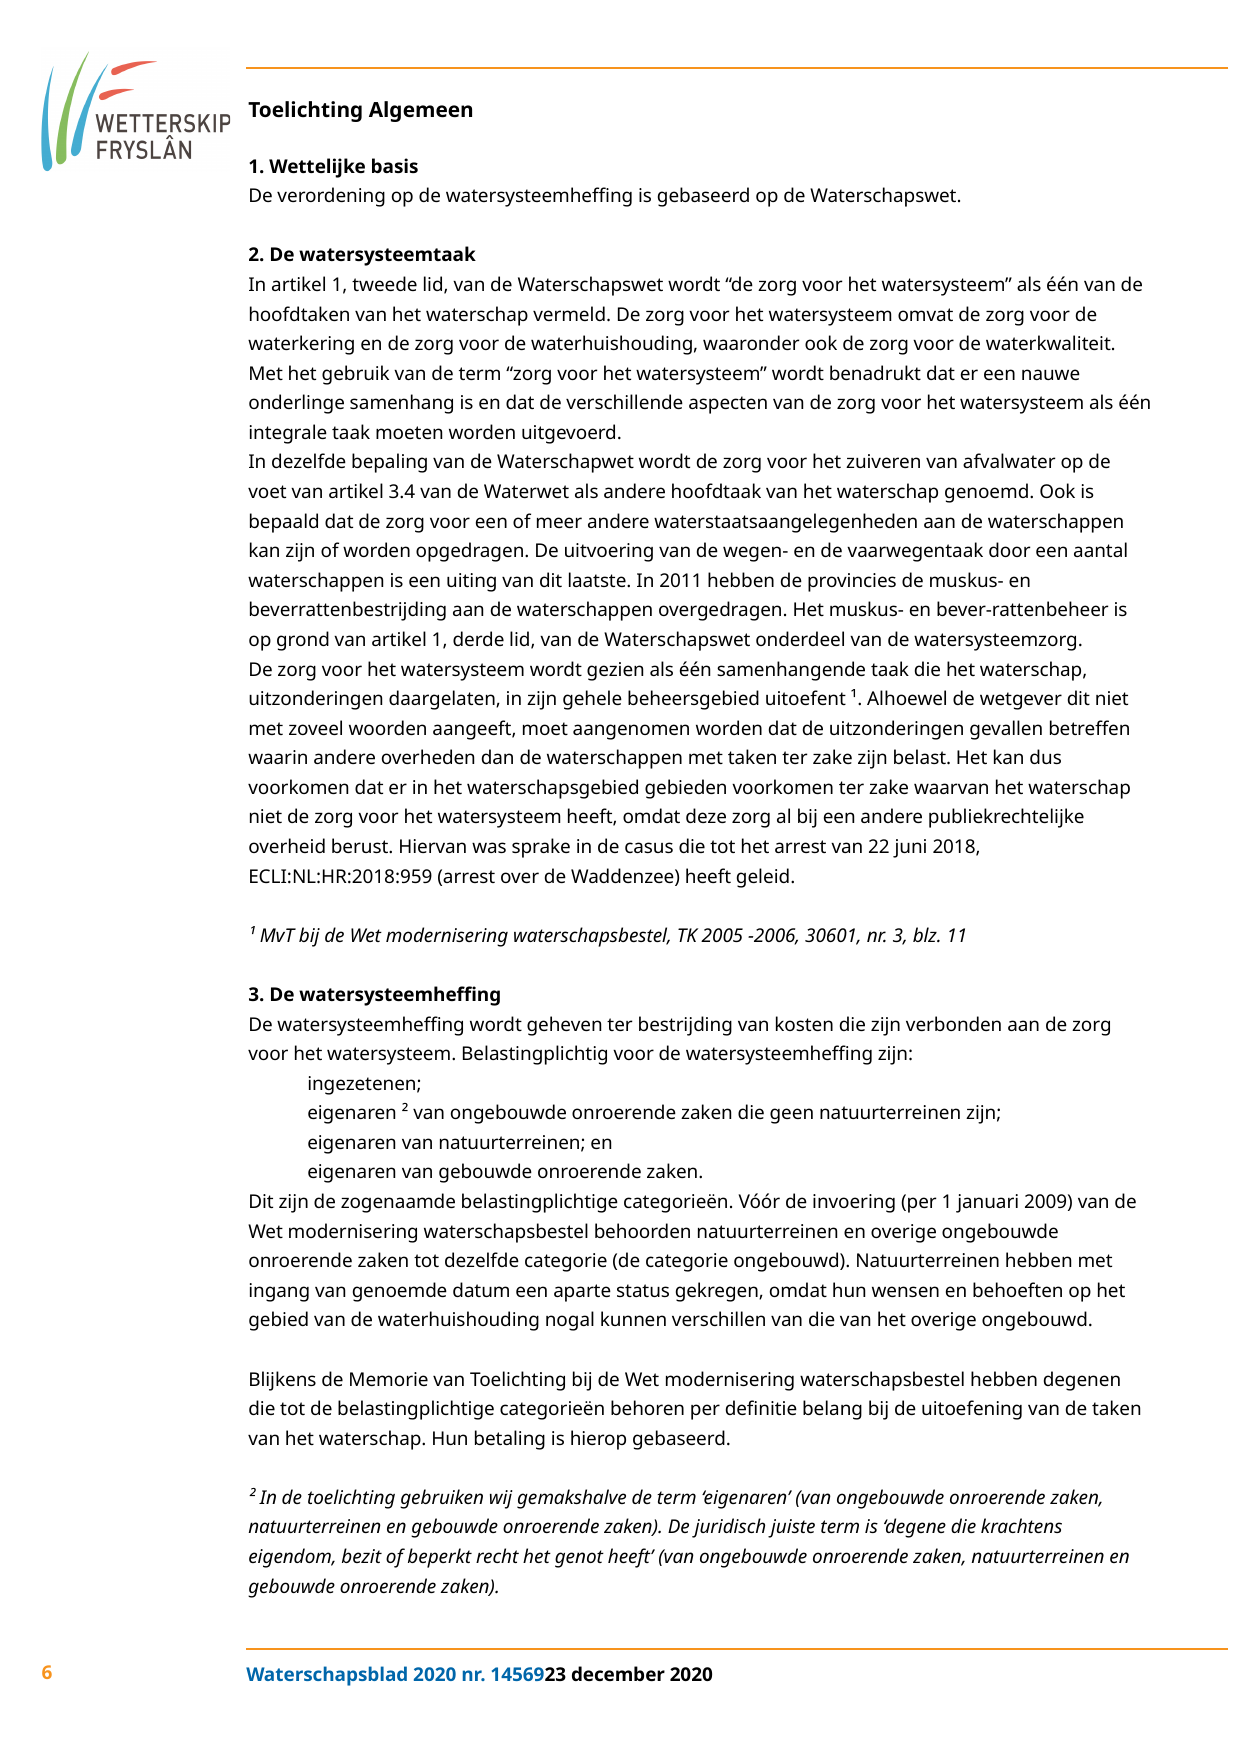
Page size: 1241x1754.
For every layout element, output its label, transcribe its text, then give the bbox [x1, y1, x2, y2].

text De verordening op de watersysteemheffing is gebaseerd op de Waterschapswet. [248, 182, 1152, 208]
text Toelichting Algemeen [248, 95, 1152, 123]
text In dezelfde bepaling van de Waterschapwet wordt de zorg voor het zuiveren van afvalwater op de voet van artikel 3.4 van de Waterwet als andere hoofdtaak van het waterschap genoemd. Ook is bepaald dat de zorg voor een of meer andere waterstaatsaangelegenheden aan de waterschappen kan zijn of worden opgedragen. De uitvoering van de wegen- en de vaarwegentaak door een aantal waterschappen is een uiting van dit laatste. In 2011 hebben de provincies de muskus- en beverrattenbestrijding aan de waterschappen overgedragen. Het muskus- en bever-rattenbeheer is op grond van artikel 1, derde lid, van de Waterschapswet onderdeel van de watersysteemzorg. [248, 449, 1152, 652]
list eigenaren van natuurterreinen; en [248, 1129, 1152, 1155]
text De watersysteemheffing wordt geheven ter bestrijding van kosten die zijn verbonden aan de zorg voor het watersysteem. Belastingplichtig voor de watersysteemheffing zijn: [248, 1011, 1152, 1066]
text Dit zijn de zogenaamde belastingplichtige categorieën. Vóór de invoering (per 1 januari 2009) van de Wet modernisering waterschapsbestel behoorden natuurterreinen en overige ongebouwde onroerende zaken tot dezelfde categorie (de categorie ongebouwd). Natuurterreinen hebben met ingang van genoemde datum een aparte status gekregen, omdat hun wensen en behoeften op het gebied van de waterhuishouding nogal kunnen verschillen van die van het overige ongebouwd. [248, 1188, 1152, 1332]
text ¹ MvT bij de Wet modernisering waterschapsbestel, TK 2005 -2006, 30601, nr. 3, blz. 11 [248, 922, 1152, 948]
list eigenaren ² van ongebouwde onroerende zaken die geen natuurterreinen zijn; [248, 1099, 1152, 1125]
picture [41, 47, 231, 172]
text 2. De watersysteemtaak [248, 242, 1152, 267]
list eigenaren van gebouwde onroerende zaken. [248, 1159, 1152, 1184]
text 1. Wettelijke basis [248, 153, 1152, 179]
text Blijkens de Memorie van Toelichting bij de Wet modernisering waterschapsbestel hebben degenen die tot de belastingplichtige categorieën behoren per definitie belang bij de uitoefening van de taken van het waterschap. Hun betaling is hierop gebaseerd. [248, 1366, 1152, 1451]
text 3. De watersysteemheffing [248, 981, 1152, 1007]
text In artikel 1, tweede lid, van de Waterschapswet wordt “de zorg voor het watersysteem” als één van de hoofdtaken van het waterschap vermeld. De zorg voor het watersysteem omvat de zorg voor de waterkering en de zorg voor de waterhuishouding, waaronder ook de zorg voor de waterkwaliteit. Met het gebruik van de term “zorg voor het watersysteem” wordt benadrukt dat er een nauwe onderlinge samenhang is en dat de verschillende aspecten van de zorg voor het watersysteem als één integrale taak moeten worden uitgevoerd. [248, 271, 1152, 445]
text De zorg voor het watersysteem wordt gezien als één samenhangende taak die het waterschap, uitzonderingen daargelaten, in zijn gehele beheersgebied uitoefent ¹. Alhoewel de wetgever dit niet met zoveel woorden aangeeft, moet aangenomen worden dat de uitzonderingen gevallen betreffen waarin andere overheden dan de waterschappen met taken ter zake zijn belast. Het kan dus voorkomen dat er in het waterschapsgebied gebieden voorkomen ter zake waarvan het waterschap niet de zorg voor het watersysteem heeft, omdat deze zorg al bij een andere publiekrechtelijke overheid berust. Hiervan was sprake in de casus die tot het arrest van 22 juni 2018, ECLI:NL:HR:2018:959 (arrest over de Waddenzee) heeft geleid. [248, 656, 1152, 889]
list ingezetenen; [248, 1070, 1152, 1096]
text ² In de toelichting gebruiken wij gemakshalve de term ‘eigenaren’ (van ongebouwde onroerende zaken, natuurterreinen en gebouwde onroerende zaken). De juridisch juiste term is ‘degene die krachtens eigendom, bezit of beperkt recht het genot heeft’ (van ongebouwde onroerende zaken, natuurterreinen en gebouwde onroerende zaken). [248, 1484, 1152, 1599]
